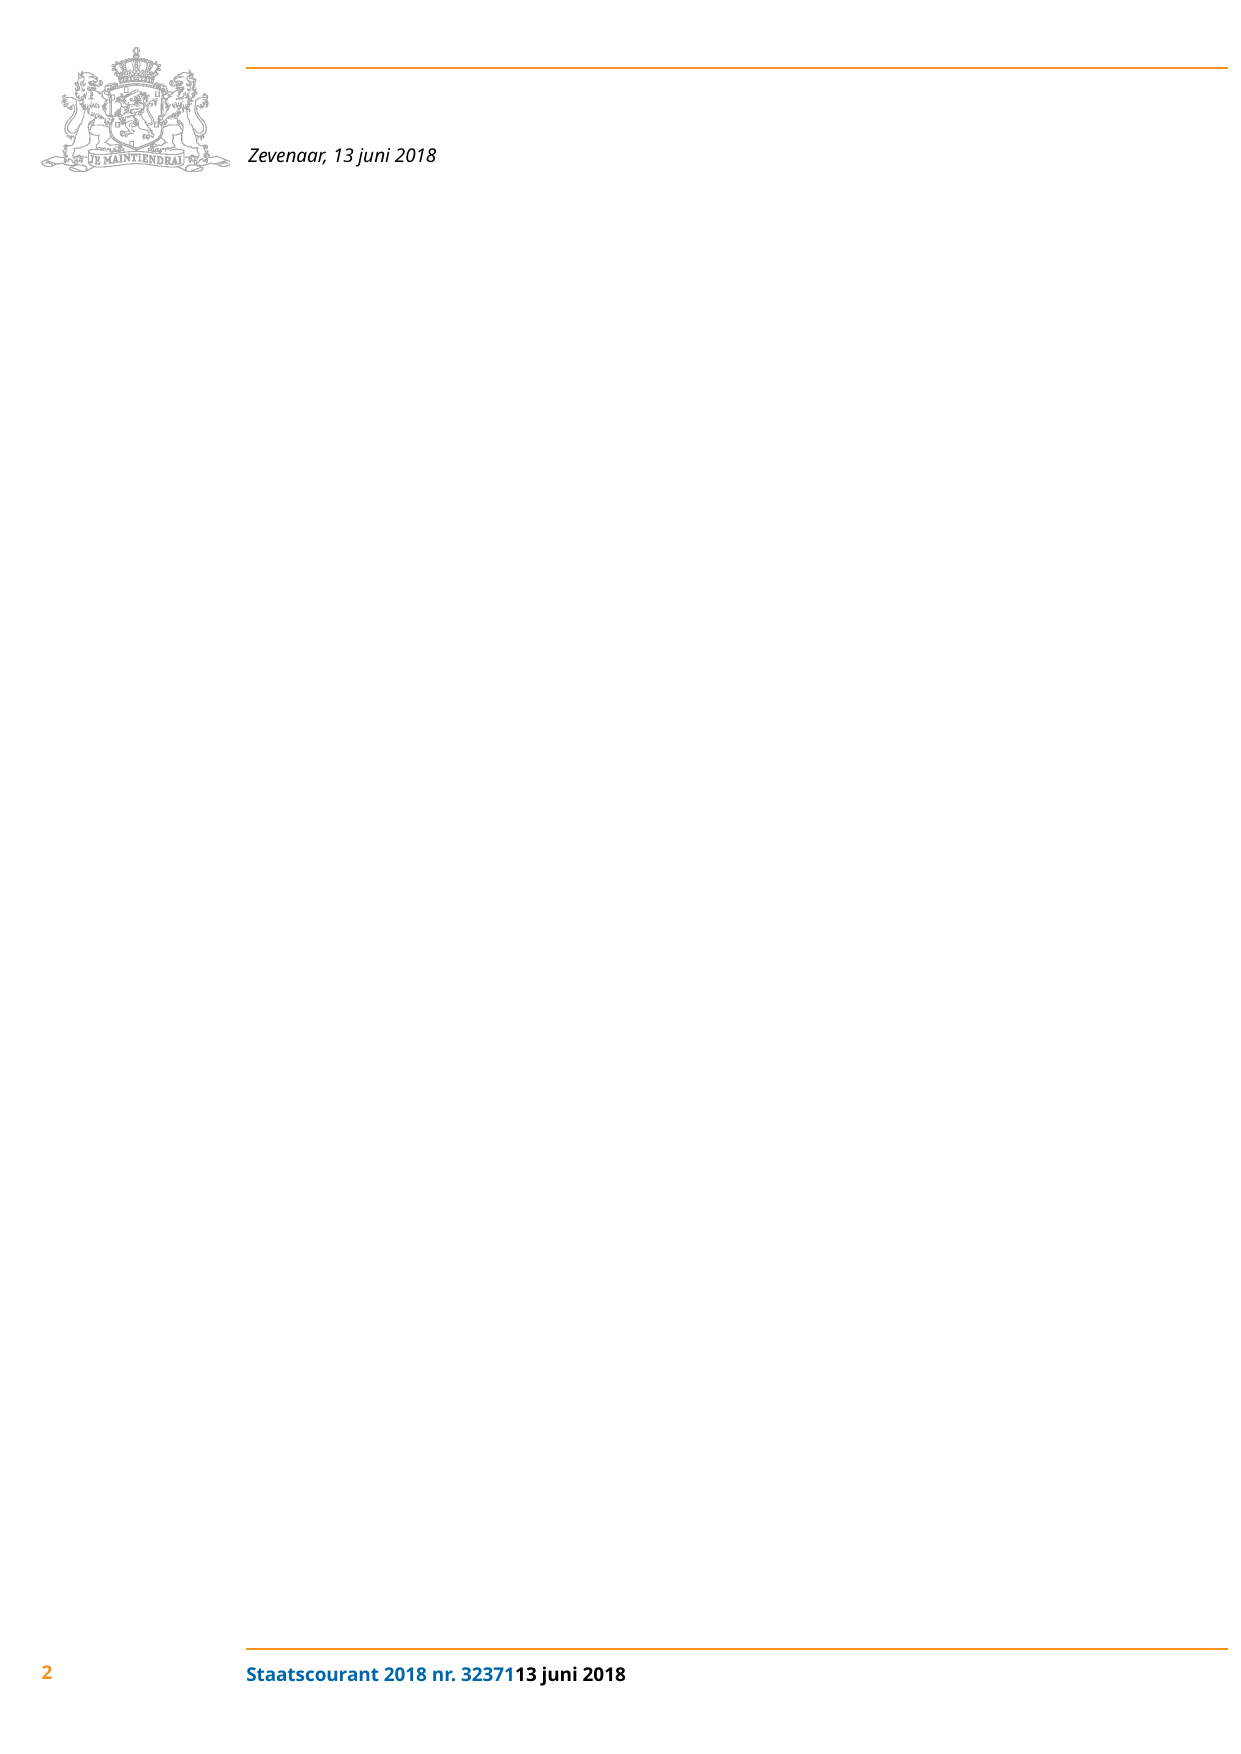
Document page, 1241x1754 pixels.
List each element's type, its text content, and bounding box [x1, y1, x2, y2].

text Zevenaar, 13 juni 2018 [248, 143, 1152, 168]
picture [41, 47, 231, 172]
